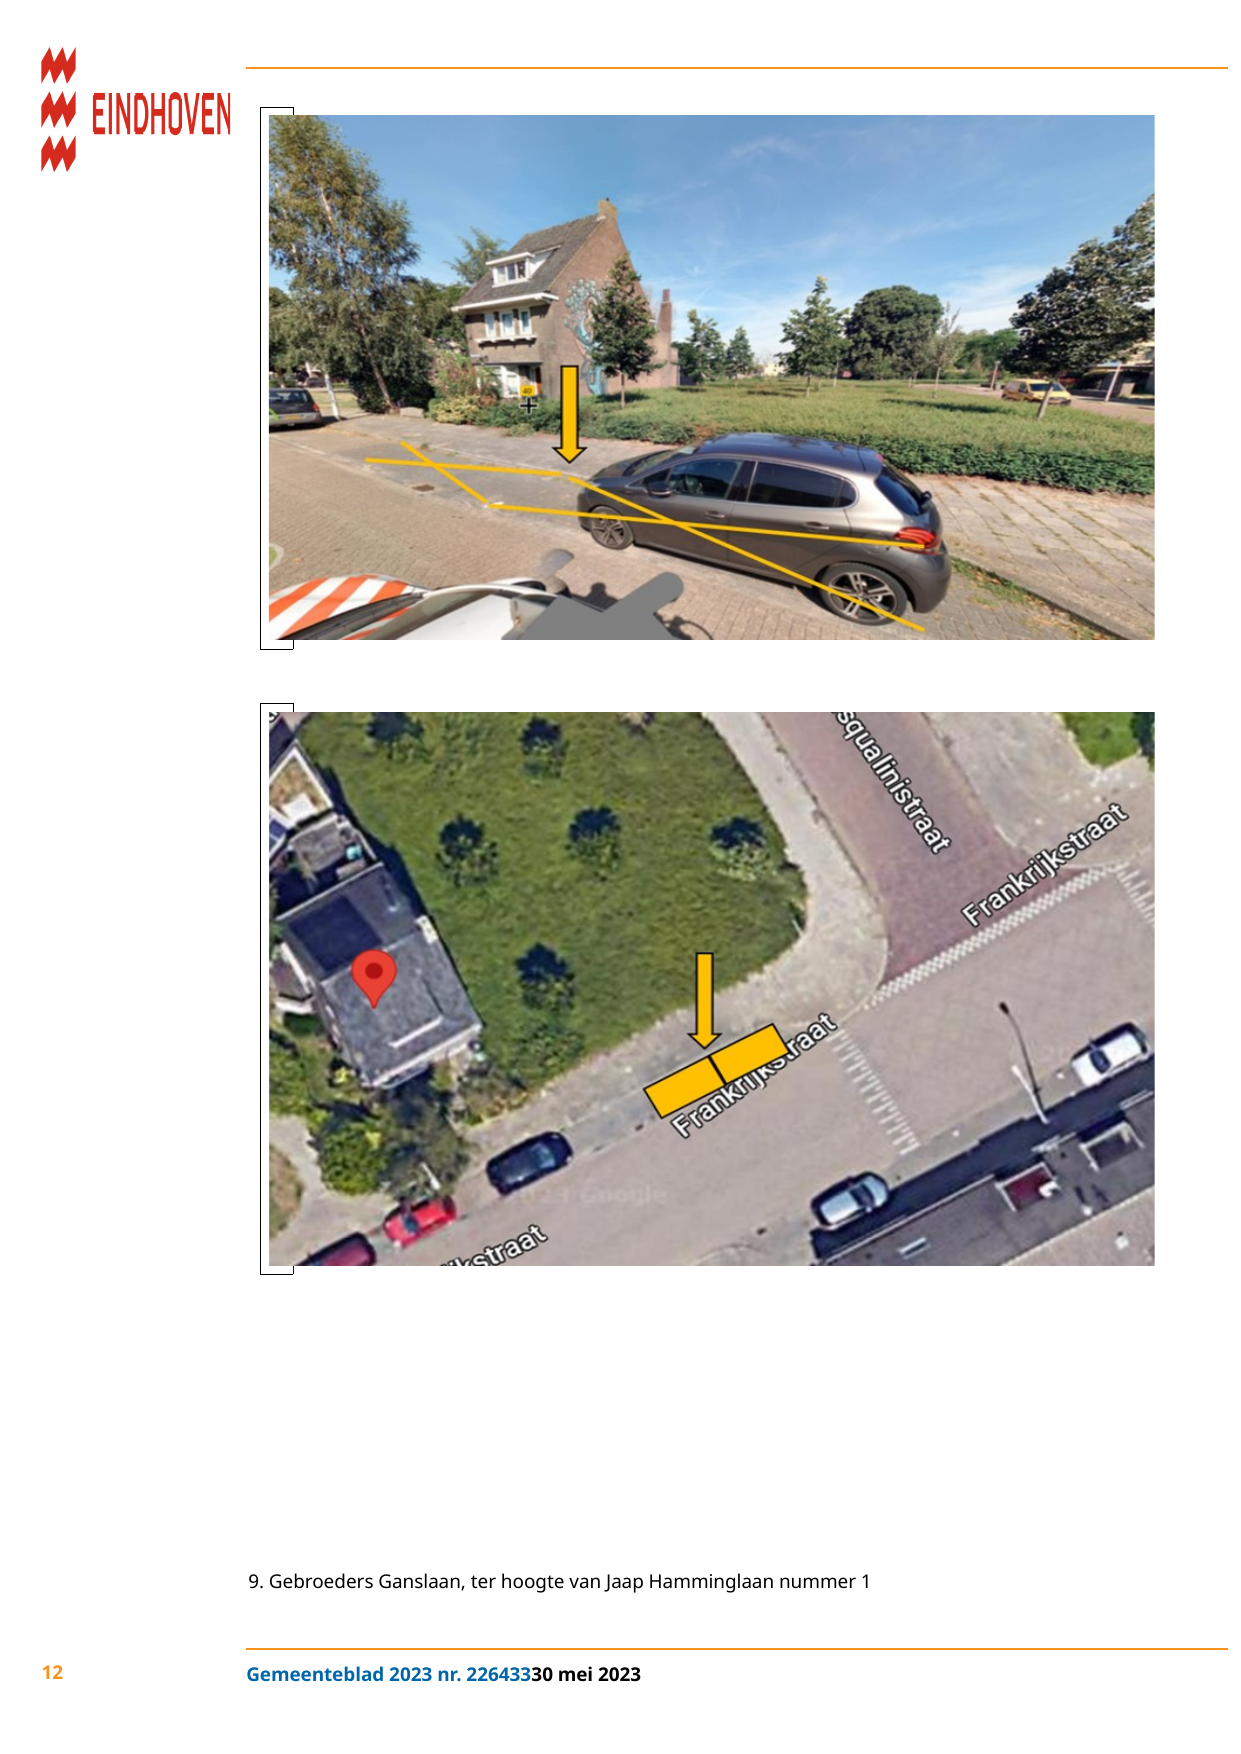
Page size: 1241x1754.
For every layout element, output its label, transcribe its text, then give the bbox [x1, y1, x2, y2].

picture [268, 115, 1155, 640]
picture [41, 47, 231, 172]
text 9. Gebroeders Ganslaan, ter hoogte van Jaap Hamminglaan nummer 1 [248, 1568, 1152, 1594]
picture [268, 712, 1155, 1266]
